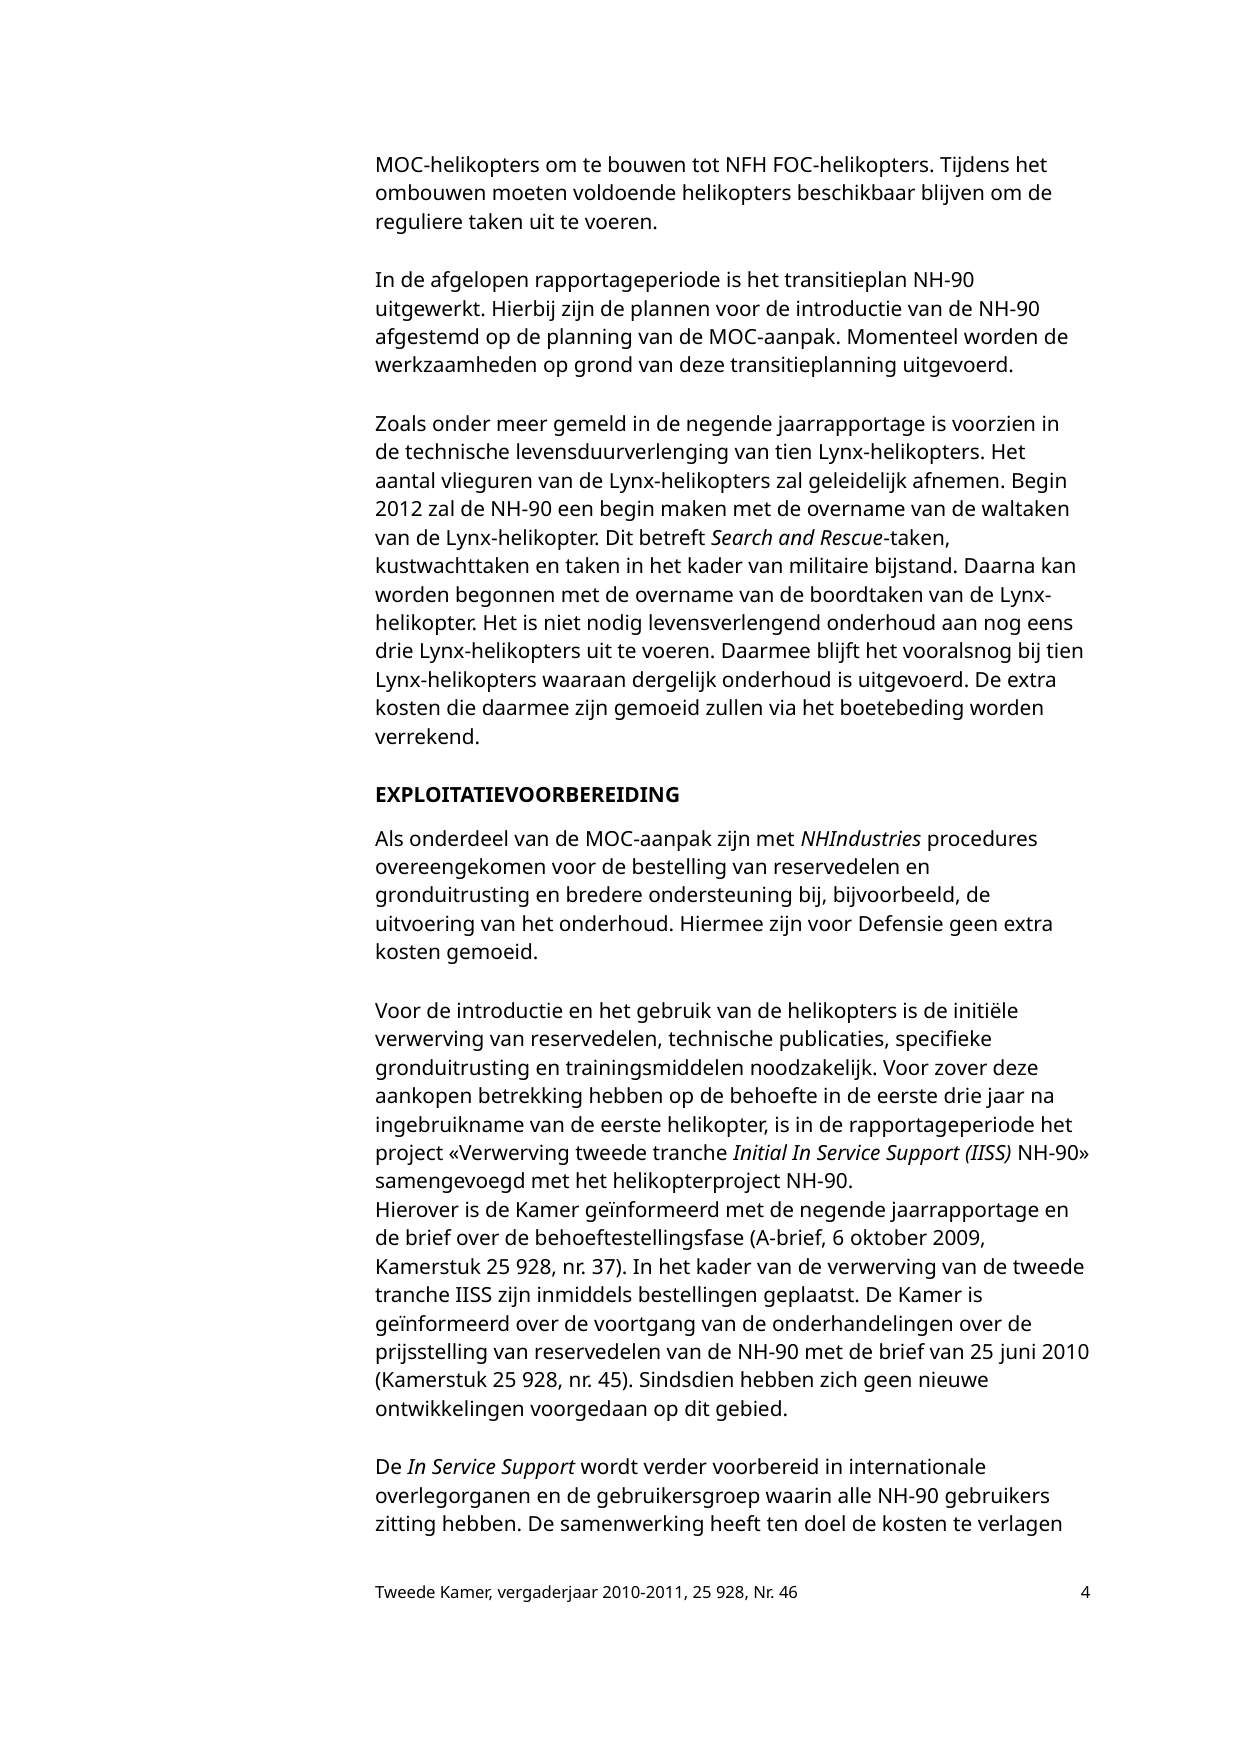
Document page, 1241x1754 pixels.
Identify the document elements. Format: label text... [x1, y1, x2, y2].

text De In Service Support wordt verder voorbereid in internationale overlegorganen en de gebruikersgroep waarin alle NH-90 gebruikers zitting hebben. De samenwerking heeft ten doel de kosten te verlagen [375, 1452, 1090, 1538]
text EXPLOITATIEVOORBEREIDING [375, 780, 1090, 809]
text Hierover is de Kamer geïnformeerd met de negende jaarrapportage en de brief over de behoeftestellingsfase (A-brief, 6 oktober 2009, Kamerstuk 25 928, nr. 37). In het kader van de verwerving van de tweede tranche IISS zijn inmiddels bestellingen geplaatst. De Kamer is geïnformeerd over de voortgang van de onderhandelingen over de prijsstelling van reservedelen van de NH-90 met de brief van 25 juni 2010 (Kamerstuk 25 928, nr. 45). Sindsdien hebben zich geen nieuwe ontwikkelingen voorgedaan op dit gebied. [375, 1195, 1090, 1422]
text In de afgelopen rapportageperiode is het transitieplan NH-90 uitgewerkt. Hierbij zijn de plannen voor de introductie van de NH-90 afgestemd op de planning van de MOC-aanpak. Momenteel worden de werkzaamheden op grond van deze transitieplanning uitgevoerd. [375, 265, 1090, 379]
text Zoals onder meer gemeld in de negende jaarrapportage is voorzien in de technische levensduurverlenging van tien Lynx-helikopters. Het aantal vlieguren van de Lynx-helikopters zal geleidelijk afnemen. Begin 2012 zal de NH-90 een begin maken met de overname van de waltaken van de Lynx-helikopter. Dit betreft Search and Rescue-taken, kustwachttaken en taken in het kader van militaire bijstand. Daarna kan worden begonnen met de overname van de boordtaken van de Lynx-helikopter. Het is niet nodig levensverlengend onderhoud aan nog eens drie Lynx-helikopters uit te voeren. Daarmee blijft het vooralsnog bij tien Lynx-helikopters waaraan dergelijk onderhoud is uitgevoerd. De extra kosten die daarmee zijn gemoeid zullen via het boetebeding worden verrekend. [375, 409, 1090, 750]
text Voor de introductie en het gebruik van de helikopters is de initiële verwerving van reservedelen, technische publicaties, specifieke gronduitrusting en trainingsmiddelen noodzakelijk. Voor zover deze aankopen betrekking hebben op de behoefte in de eerste drie jaar na ingebruikname van de eerste helikopter, is in de rapportageperiode het project «Verwerving tweede tranche Initial In Service Support (IISS) NH-90» samengevoegd met het helikopterproject NH-90. [375, 996, 1090, 1195]
text MOC-helikopters om te bouwen tot NFH FOC-helikopters. Tijdens het ombouwen moeten voldoende helikopters beschikbaar blijven om de reguliere taken uit te voeren. [375, 150, 1090, 235]
text Als onderdeel van de MOC-aanpak zijn met NHIndustries procedures overeengekomen voor de bestelling van reservedelen en gronduitrusting en bredere ondersteuning bij, bijvoorbeeld, de uitvoering van het onderhoud. Hiermee zijn voor Defensie geen extra kosten gemoeid. [375, 824, 1090, 966]
